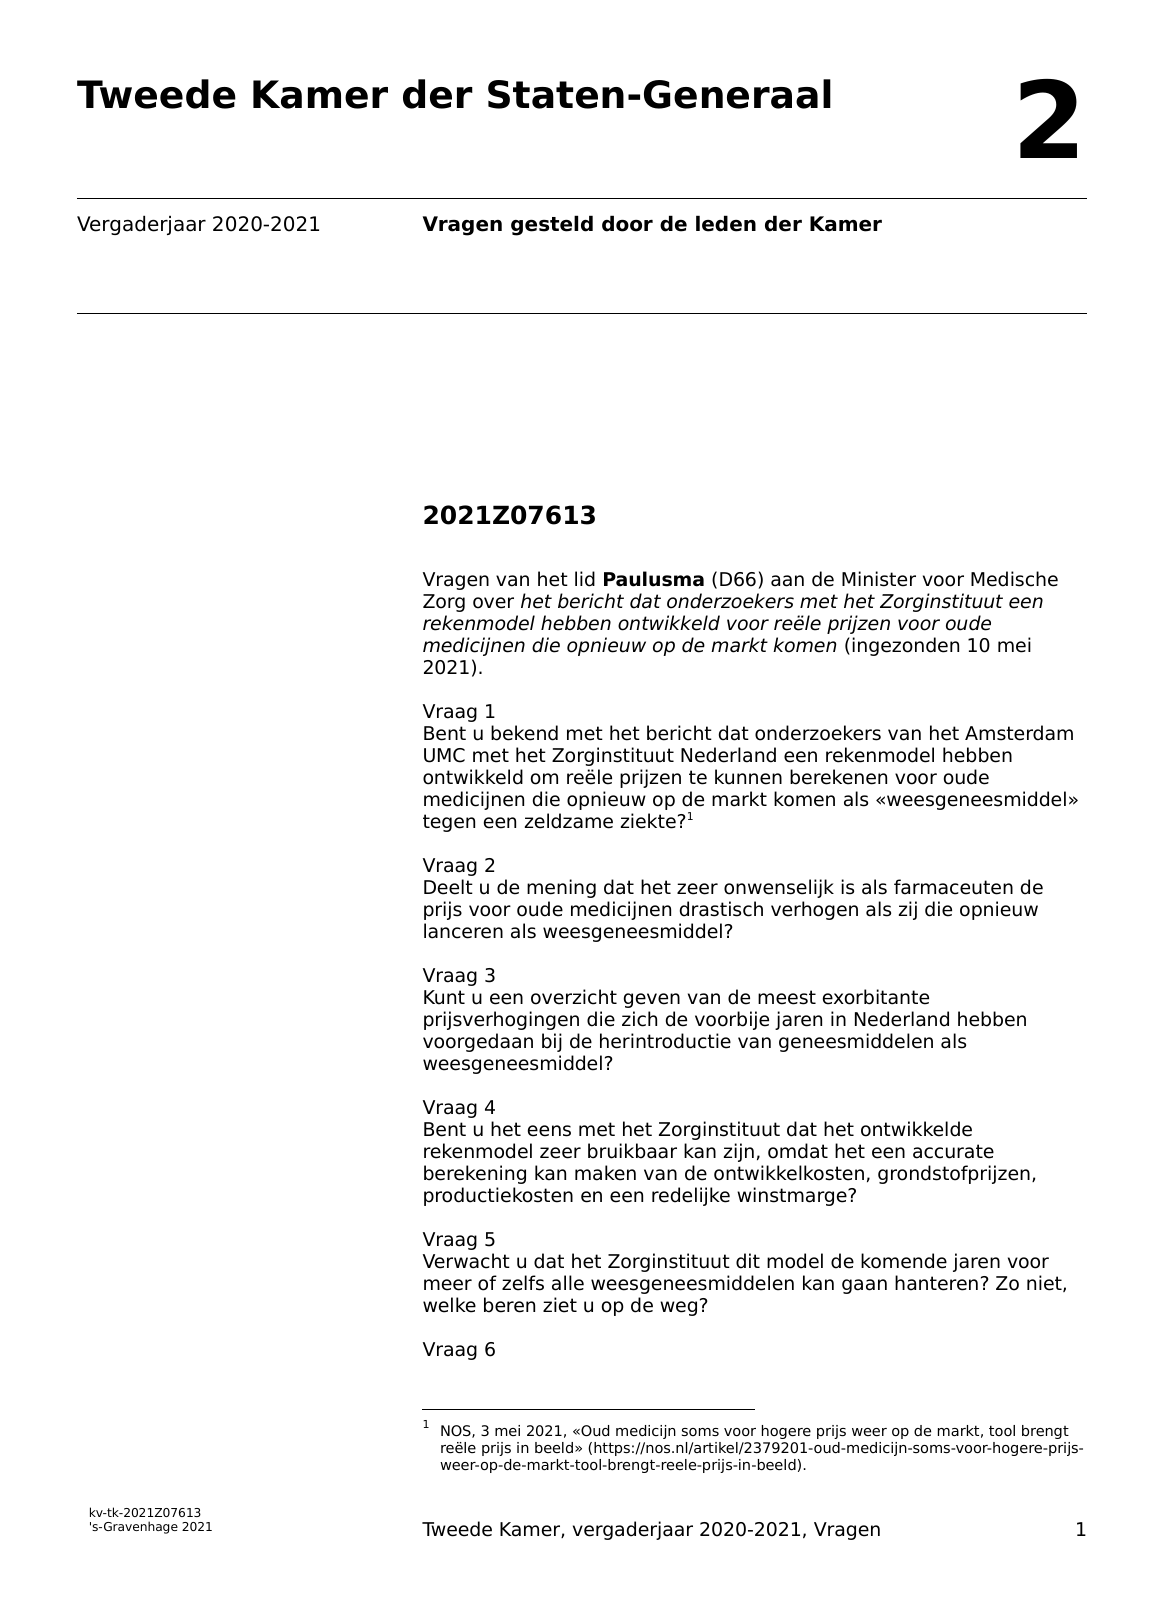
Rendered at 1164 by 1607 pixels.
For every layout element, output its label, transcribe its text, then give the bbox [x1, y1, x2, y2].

text Vraag 4 [422, 1097, 1087, 1119]
text Vraag 1 [422, 701, 1087, 723]
text Vragen van het lid Paulusma (D66) aan de Minister voor Medische Zorg over het bericht dat onderzoekers met het Zorginstituut een rekenmodel hebben ontwikkeld voor reële prijzen voor oude medicijnen die opnieuw op de markt komen (ingezonden 10 mei 2021). [422, 569, 1087, 679]
text 2021Z07613 [422, 501, 1087, 531]
text Deelt u de mening dat het zeer onwenselijk is als farmaceuten de prijs voor oude medicijnen drastisch verhogen als zij die opnieuw lanceren als weesgeneesmiddel? [422, 877, 1087, 943]
table_header Tweede Kamer der Staten-Generaal [77, 59, 886, 198]
table_header 2 [886, 59, 1087, 198]
table_cell Vragen gesteld door de leden der Kamer [422, 199, 1087, 313]
text Verwacht u dat het Zorginstituut dit model de komende jaren voor meer of zelfs alle weesgeneesmiddelen kan gaan hanteren? Zo niet, welke beren ziet u op de weg? [422, 1251, 1087, 1317]
text Vraag 3 [422, 965, 1087, 987]
text Vraag 5 [422, 1229, 1087, 1251]
text Bent u bekend met het bericht dat onderzoekers van het Amsterdam UMC met het Zorginstituut Nederland een rekenmodel hebben ontwikkeld om reële prijzen te kunnen berekenen voor oude medicijnen die opnieuw op de markt komen als «weesgeneesmiddel» tegen een zeldzame ziekte? [422, 723, 1087, 833]
table_cell Vergaderjaar 2020-2021 [77, 199, 422, 313]
text Kunt u een overzicht geven van de meest exorbitante prijsverhogingen die zich de voorbije jaren in Nederland hebben voorgedaan bij de herintroductie van geneesmiddelen als weesgeneesmiddel? [422, 987, 1087, 1075]
text 's-Gravenhage 2021 [88, 1520, 323, 1534]
text Vraag 6 [422, 1339, 1087, 1361]
text kv-tk-2021Z07613 [88, 1506, 323, 1520]
text Vraag 2 [422, 855, 1087, 877]
text Bent u het eens met het Zorginstituut dat het ontwikkelde rekenmodel zeer bruikbaar kan zijn, omdat het een accurate berekening kan maken van de ontwikkelkosten, grondstofprijzen, productiekosten en een redelijke winstmarge? [422, 1119, 1087, 1207]
text NOS, 3 mei 2021, «Oud medicijn soms voor hogere prijs weer op de markt, tool brengt reële prijs in beeld» (https://nos.nl/artikel/2379201-oud-medicijn-soms-voor-hogere-prijs-weer-op-de-markt-tool-brengt-reele-prijs-in-beeld). [422, 1418, 1087, 1474]
